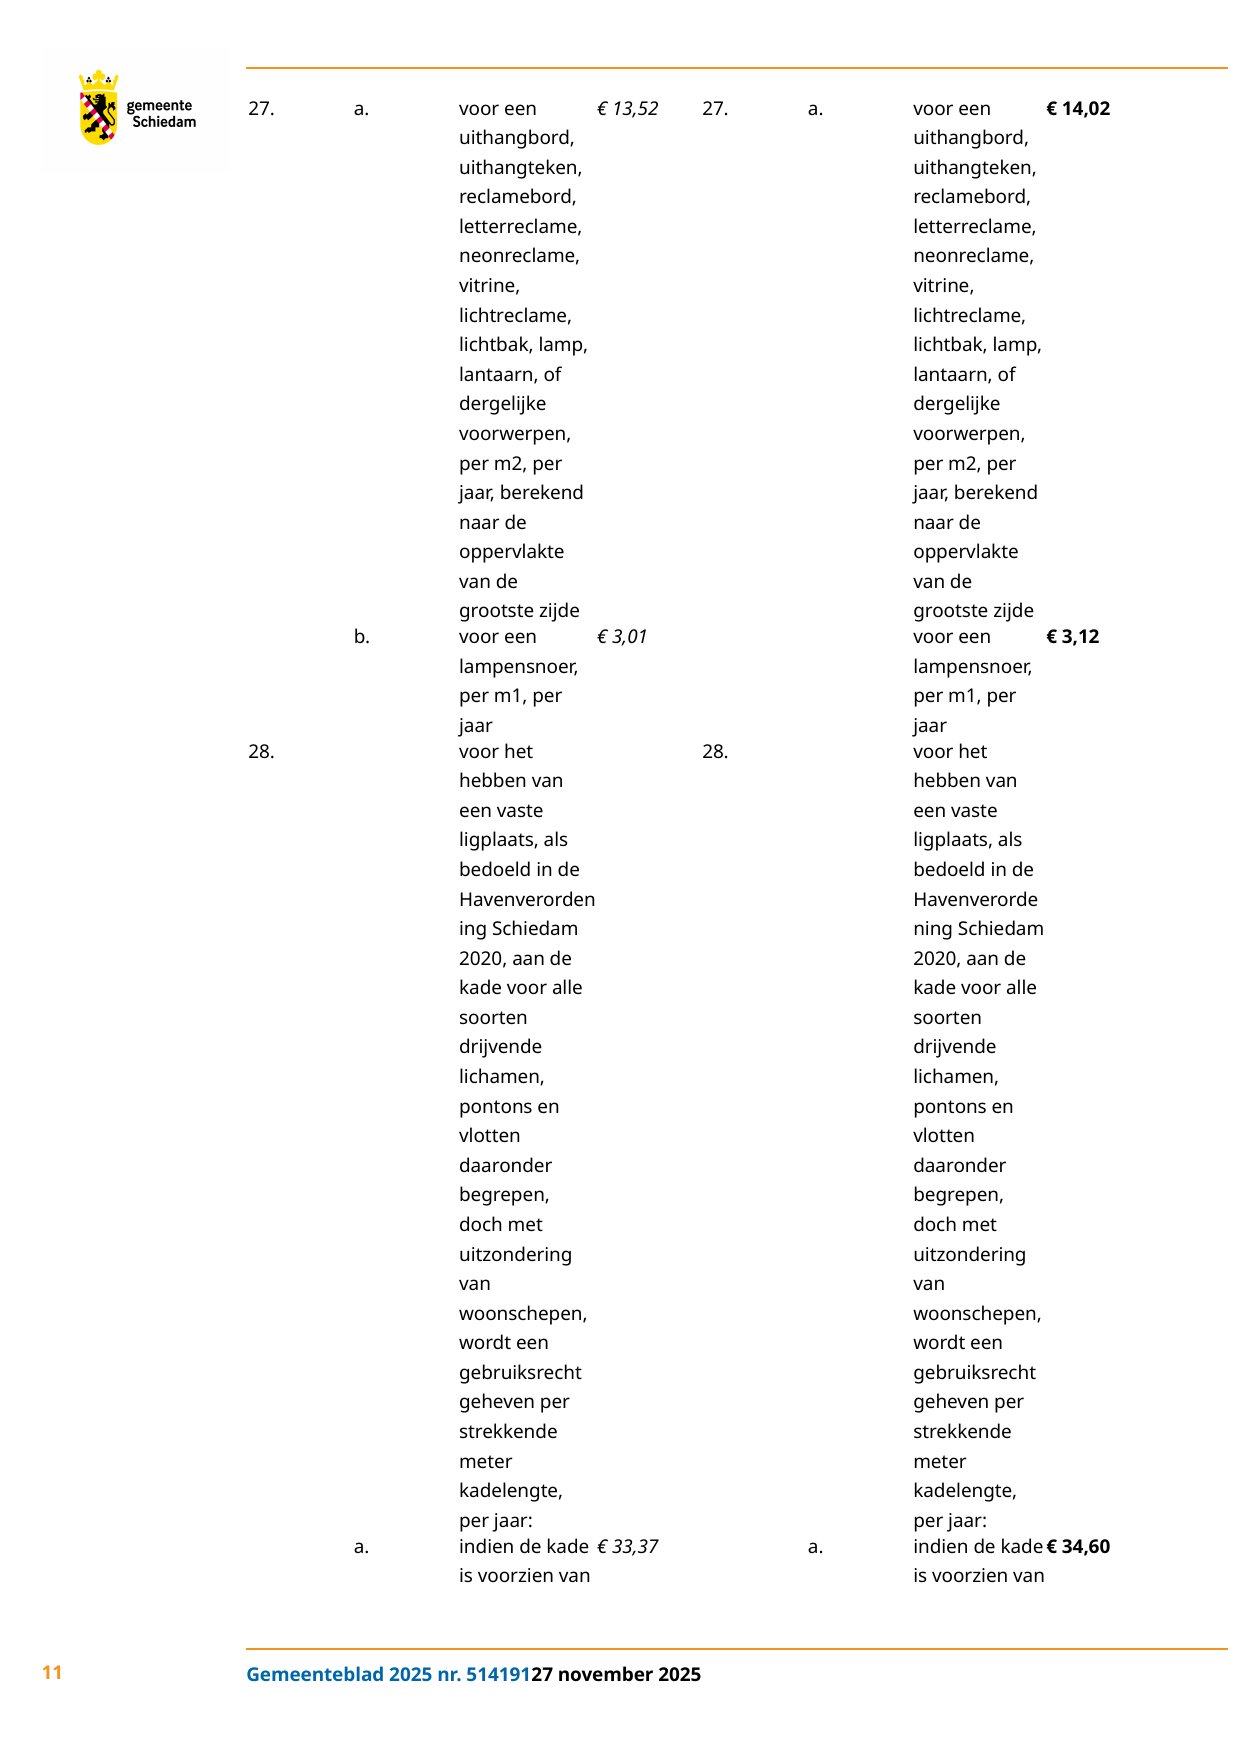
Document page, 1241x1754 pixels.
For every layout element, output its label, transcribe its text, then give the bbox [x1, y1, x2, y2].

table_cell a. [808, 95, 913, 623]
table_cell € 33,37 [597, 1533, 702, 1588]
table_cell [248, 624, 353, 738]
table_cell indien de kade is voorzien van [913, 1533, 1046, 1588]
table_cell € 3,12 [1046, 624, 1152, 738]
table_cell a. [354, 1533, 459, 1588]
table_cell voor een uithangbord, uithangteken, reclamebord, letterreclame, neonreclame, vitrine, lichtreclame, lichtbak, lamp, lantaarn, of dergelijke voorwerpen, per m2, per jaar, berekend naar de oppervlakte van de grootste zijde [459, 95, 597, 623]
table_cell [808, 624, 913, 738]
table_cell voor een uithangbord, uithangteken, reclamebord, letterreclame, neonreclame, vitrine, lichtreclame, lichtbak, lamp, lantaarn, of dergelijke voorwerpen, per m2, per jaar, berekend naar de oppervlakte van de grootste zijde [913, 95, 1046, 623]
table_cell € 34,60 [1046, 1533, 1152, 1588]
table_cell € 13,52 [597, 95, 702, 623]
table_cell a. [808, 1533, 913, 1588]
table_cell 28. [248, 738, 353, 1533]
table_cell [248, 1533, 353, 1588]
table_cell [702, 624, 808, 738]
table_cell € 14,02 [1046, 95, 1152, 623]
table_cell € 3,01 [597, 624, 702, 738]
table_cell voor een lampensnoer, per m1, per jaar [459, 624, 597, 738]
table_cell voor het hebben van een vaste ligplaats, als bedoeld in de Havenverordening Schiedam 2020, aan de kade voor alle soorten drijvende lichamen, pontons en vlotten daaronder begrepen, doch met uitzondering van woonschepen, wordt een gebruiksrecht geheven per strekkende meter kadelengte, per jaar: [459, 738, 597, 1533]
table_cell voor het hebben van een vaste ligplaats, als bedoeld in de Havenverordening Schiedam 2020, aan de kade voor alle soorten drijvende lichamen, pontons en vlotten daaronder begrepen, doch met uitzondering van woonschepen, wordt een gebruiksrecht geheven per strekkende meter kadelengte, per jaar: [913, 738, 1046, 1533]
table_cell 27. [248, 95, 353, 623]
table_cell [808, 738, 913, 1533]
table_cell b. [354, 624, 459, 738]
table_cell 27. [702, 95, 808, 623]
table_cell voor een lampensnoer, per m1, per jaar [913, 624, 1046, 738]
table_cell [702, 1533, 808, 1588]
table_cell indien de kade is voorzien van [459, 1533, 597, 1588]
table_cell a. [354, 95, 459, 623]
table_cell [354, 738, 459, 1533]
table_cell [597, 738, 702, 1533]
picture [41, 47, 231, 172]
table_cell [1046, 738, 1152, 1533]
table_cell 28. [702, 738, 808, 1533]
